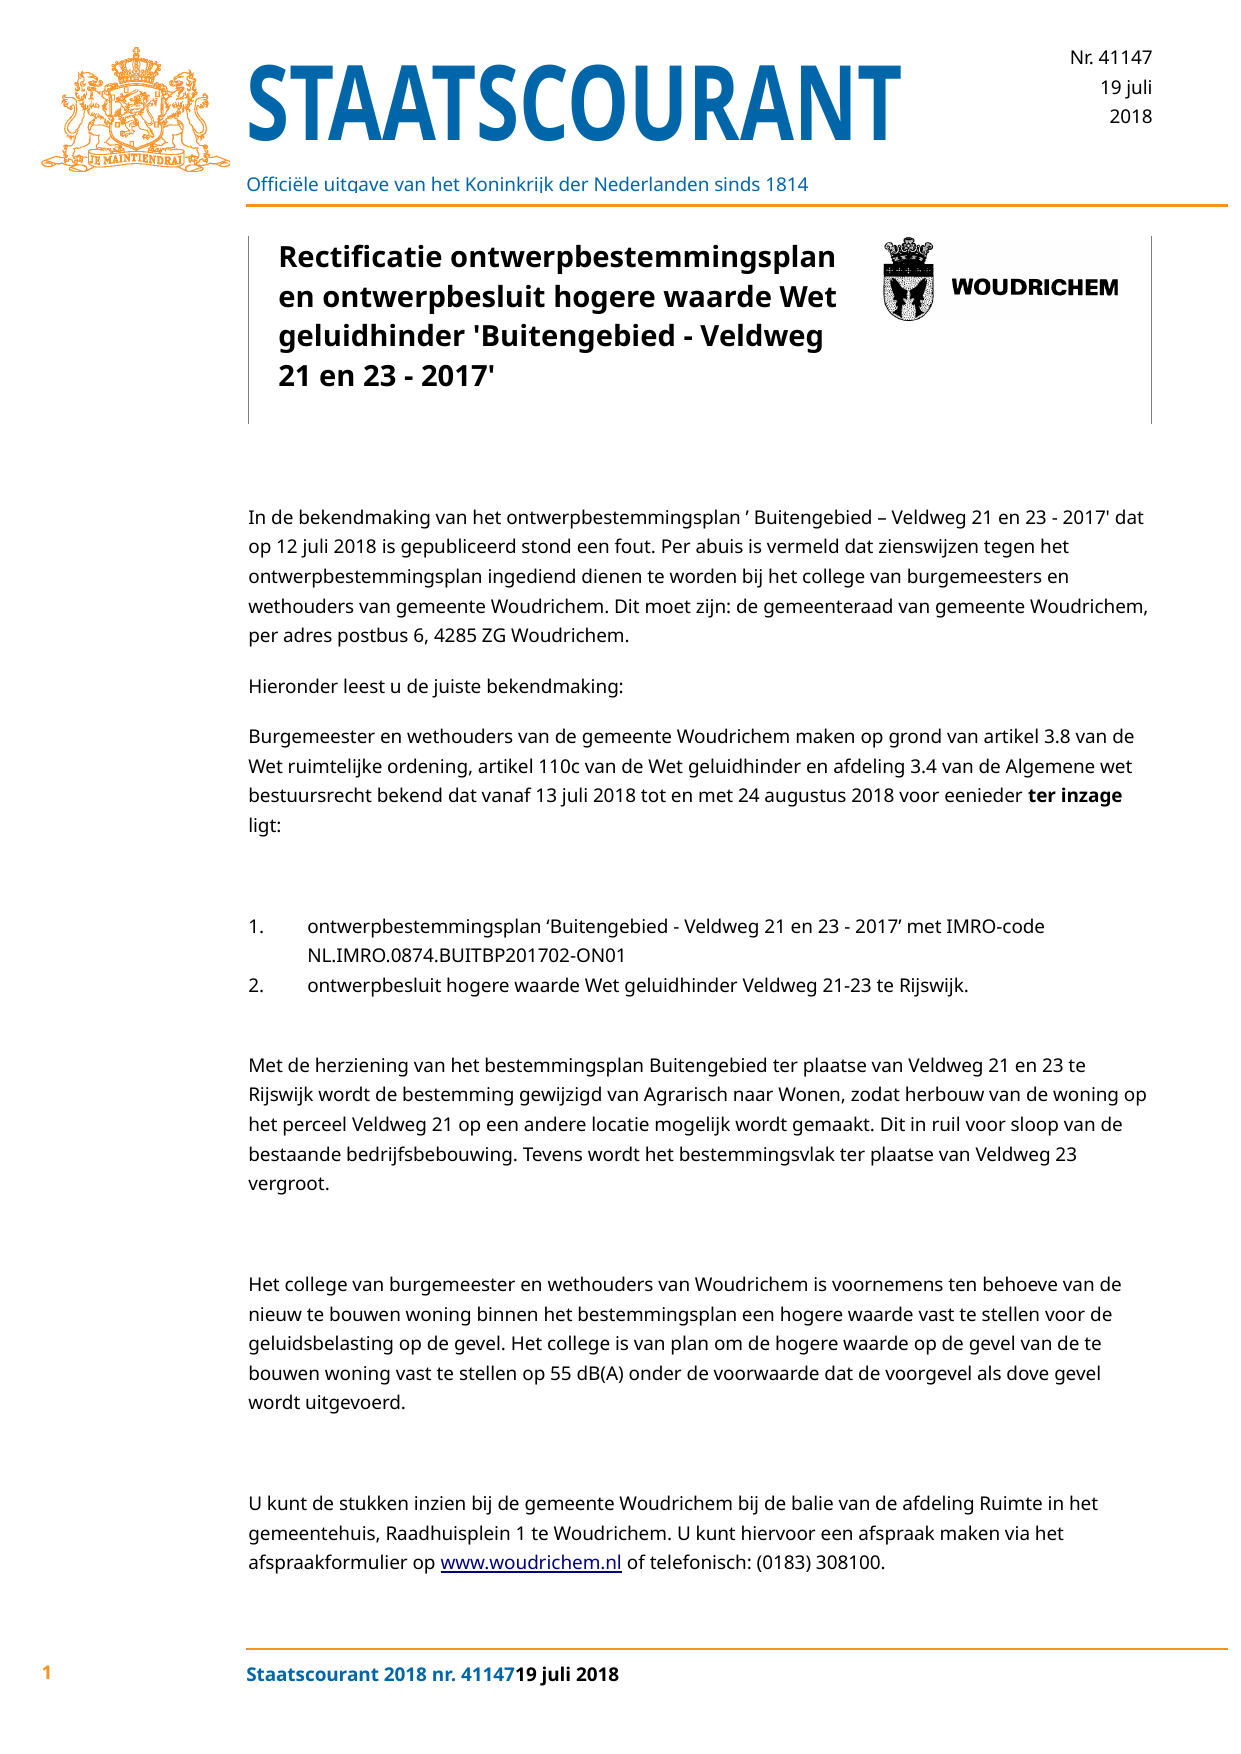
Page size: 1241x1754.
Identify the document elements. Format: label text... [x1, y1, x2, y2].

text Met de herziening van het bestemmingsplan Buitengebied ter plaatse van Veldweg 21 en 23 te Rijswijk wordt de bestemming gewijzigd van Agrarisch naar Wonen, zodat herbouw van de woning op het perceel Veldweg 21 op een andere locatie mogelijk wordt gemaakt. Dit in ruil voor sloop van de bestaande bedrijfsbebouwing. Tevens wordt het bestemmingsvlak ter plaatse van Veldweg 23 vergroot. [248, 1052, 1152, 1196]
table_header [850, 236, 1151, 424]
text In de bekendmaking van het ontwerpbestemmingsplan ’ Buitengebied – Veldweg 21 en 23 - 2017' dat op 12 juli 2018 is gepubliceerd stond een fout. Per abuis is vermeld dat zienswijzen tegen het ontwerpbestemmingsplan ingediend dienen te worden bij het college van burgemeesters en wethouders van gemeente Woudrichem. Dit moet zijn: de gemeenteraad van gemeente Woudrichem, per adres postbus 6, 4285 ZG Woudrichem. [248, 504, 1152, 648]
list ontwerpbesluit hogere waarde Wet geluidhinder Veldweg 21-23 te Rijswijk. [248, 972, 1152, 998]
picture [41, 47, 231, 172]
text Hieronder leest u de juiste bekendmaking: [248, 673, 1152, 698]
text Burgemeester en wethouders van de gemeente Woudrichem maken op grond van artikel 3.8 van de Wet ruimtelijke ordening, artikel 110c van de Wet geluidhinder en afdeling 3.4 van de Algemene wet bestuursrecht bekend dat vanaf 13 juli 2018 tot en met 24 augustus 2018 voor eenieder ter inzage ligt: [248, 723, 1152, 838]
table_header Rectificatie ontwerpbestemmingsplan en ontwerpbesluit hogere waarde Wet geluidhinder 'Buitengebied - Veldweg 21 en 23 - 2017' [249, 236, 850, 424]
text Het college van burgemeester en wethouders van Woudrichem is voornemens ten behoeve van de nieuw te bouwen woning binnen het bestemmingsplan een hogere waarde vast te stellen voor de geluidsbelasting op de gevel. Het college is van plan om de hogere waarde op de gevel van de te bouwen woning vast te stellen op 55 dB(A) onder de voorwaarde dat de voorgevel als dove gevel wordt uitgevoerd. [248, 1271, 1152, 1415]
text U kunt de stukken inzien bij de gemeente Woudrichem bij de balie van de afdeling Ruimte in het gemeentehuis, Raadhuisplein 1 te Woudrichem. U kunt hiervoor een afspraak maken via het afspraakformulier op www.woudrichem.nl of telefonisch: (0183) 308100. [248, 1490, 1152, 1575]
list ontwerpbestemmingsplan ‘Buitengebied - Veldweg 21 en 23 - 2017’ met IMRO-code NL.IMRO.0874.BUITBP201702-ON01 [248, 913, 1152, 968]
picture [882, 236, 1119, 322]
